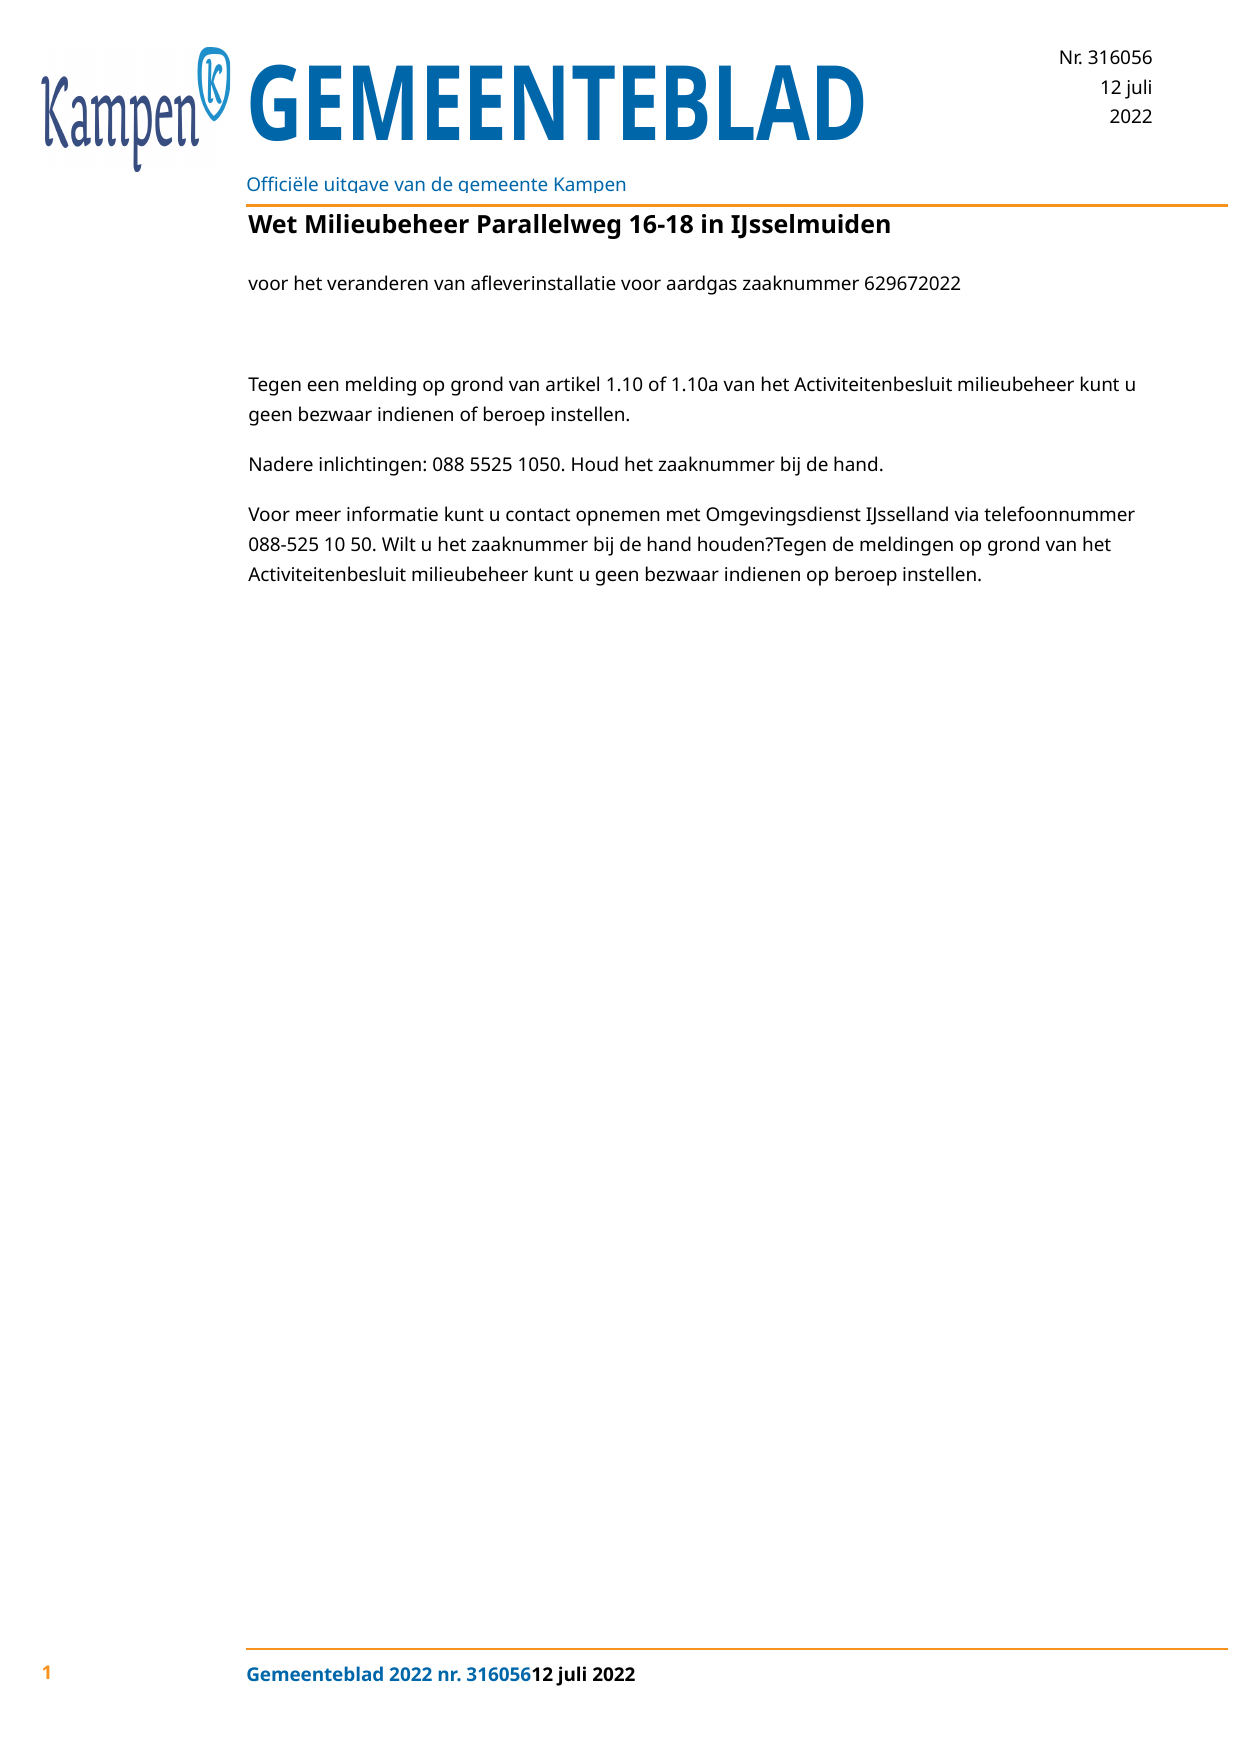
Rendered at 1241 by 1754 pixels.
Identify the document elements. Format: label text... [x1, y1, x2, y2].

text Wet Milieubeheer Parallelweg 16-18 in IJsselmuiden [248, 207, 1152, 241]
text Nadere inlichtingen: 088 5525 1050. Houd het zaaknummer bij de hand. [248, 451, 1152, 477]
text Tegen een melding op grond van artikel 1.10 of 1.10a van het Activiteitenbesluit milieubeheer kunt u geen bezwaar indienen of beroep instellen. [248, 371, 1152, 426]
text Voor meer informatie kunt u contact opnemen met Omgevingsdienst IJsselland via telefoonnummer 088-525 10 50. Wilt u het zaaknummer bij de hand houden?Tegen de meldingen op grond van het Activiteitenbesluit milieubeheer kunt u geen bezwaar indienen op beroep instellen. [248, 502, 1152, 586]
picture [41, 47, 231, 172]
text voor het veranderen van afleverinstallatie voor aardgas zaaknummer 629672022 [248, 270, 1152, 296]
